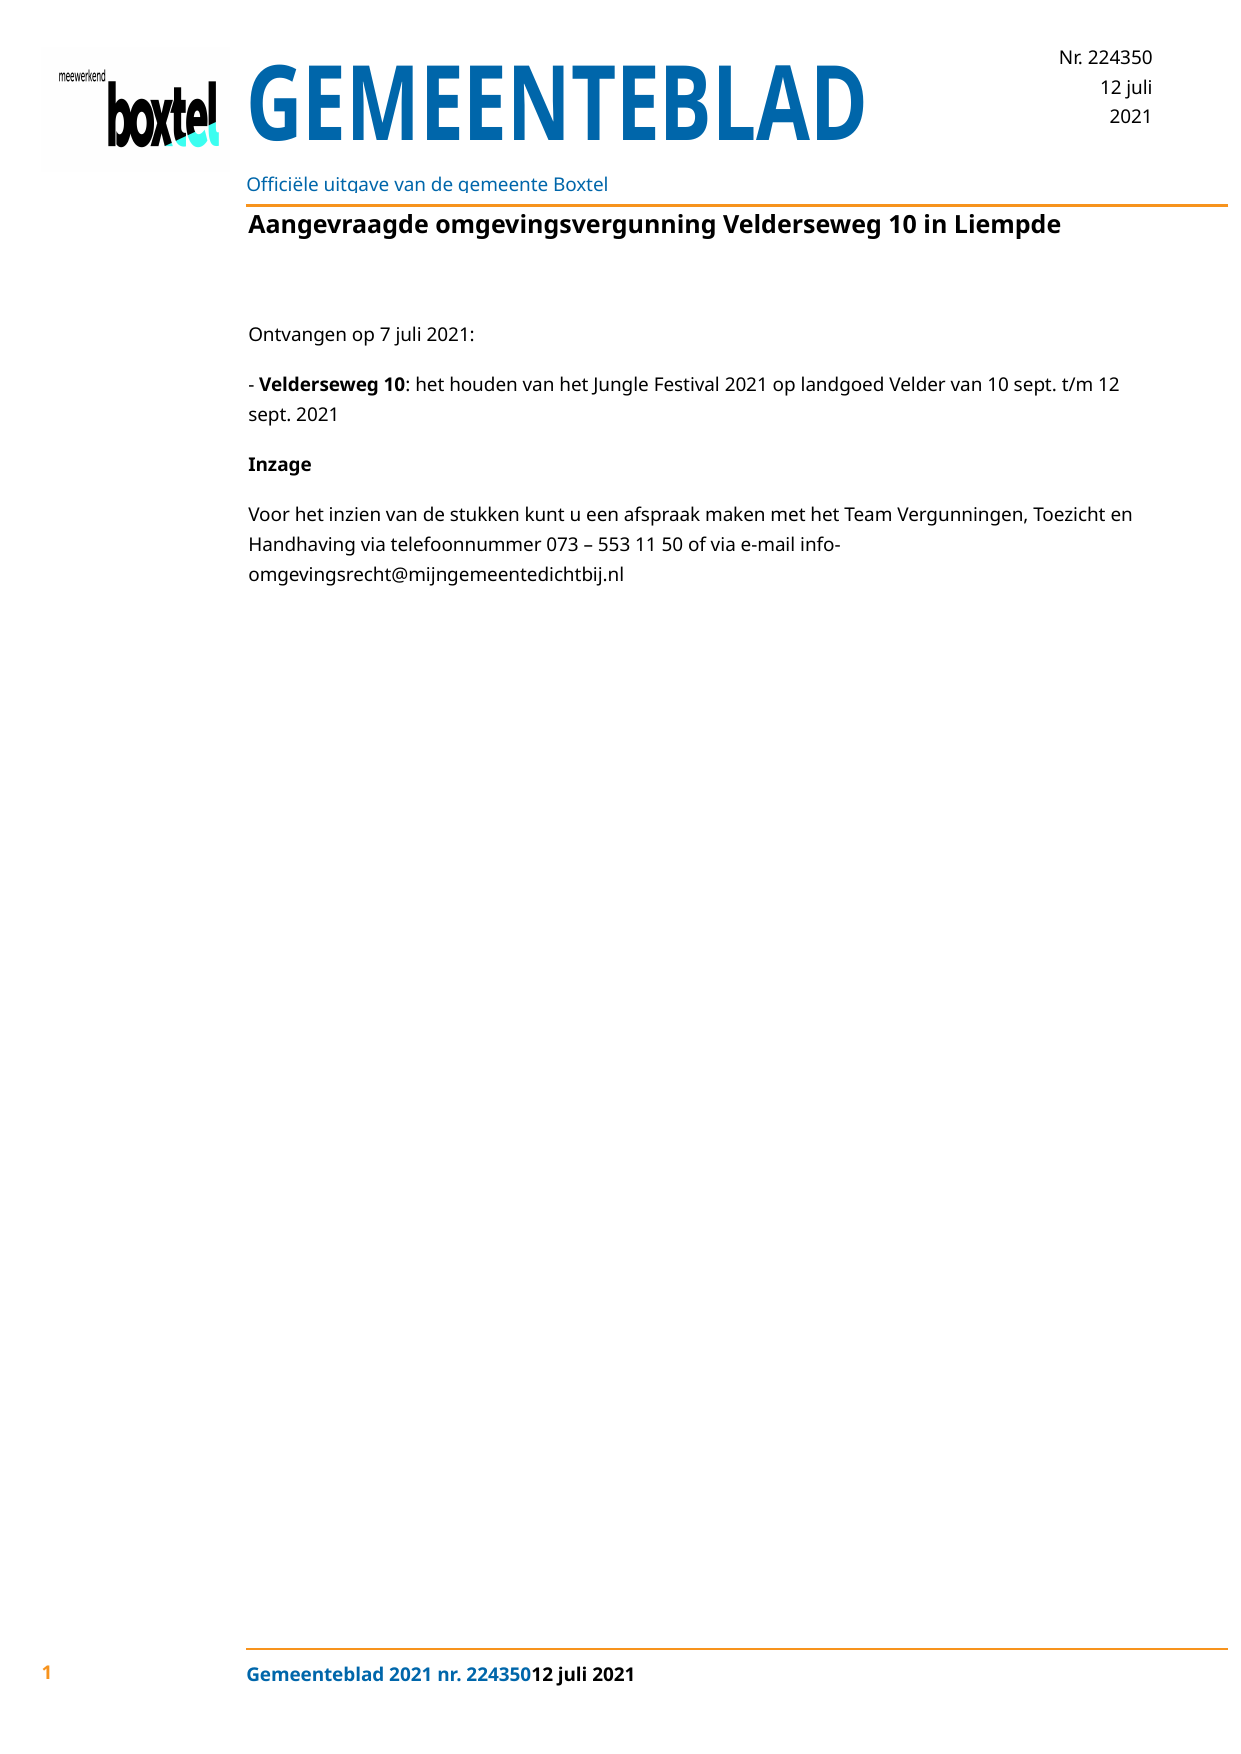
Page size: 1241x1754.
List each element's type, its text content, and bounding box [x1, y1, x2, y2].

text Aangevraagde omgevingsvergunning Velderseweg 10 in Liempde [248, 207, 1152, 241]
text Ontvangen op 7 juli 2021: [248, 321, 1152, 346]
text Voor het inzien van de stukken kunt u een afspraak maken met het Team Vergunningen, Toezicht en Handhaving via telefoonnummer 073 – 553 11 50 of via e-mail info-omgevingsrecht@mijngemeentedichtbij.nl [248, 502, 1152, 586]
text - Velderseweg 10: het houden van het Jungle Festival 2021 op landgoed Velder van 10 sept. t/m 12 sept. 2021 [248, 371, 1152, 426]
text Inzage [248, 451, 1152, 477]
picture [41, 47, 231, 172]
